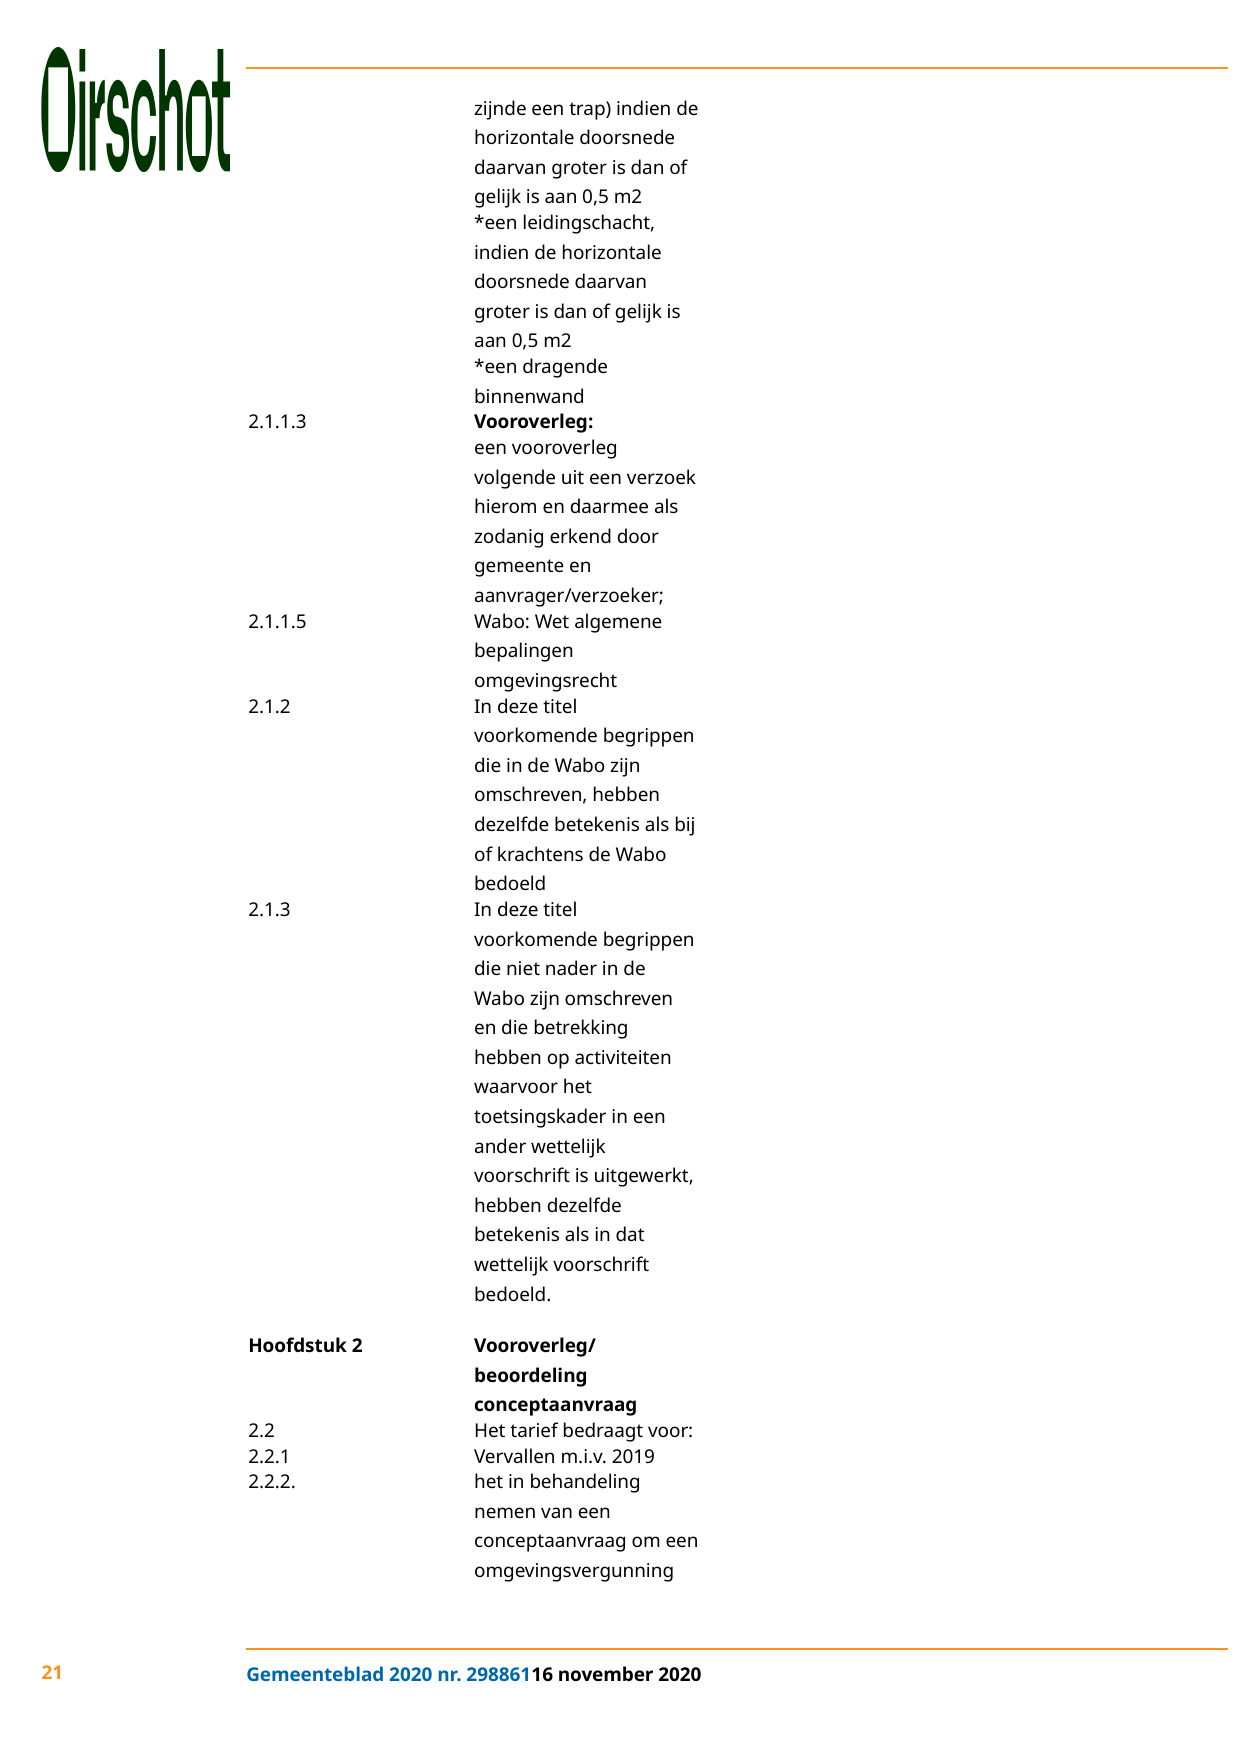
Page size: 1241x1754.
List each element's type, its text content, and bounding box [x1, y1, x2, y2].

table_cell 2.1.2 [248, 693, 474, 896]
table_cell het in behandeling nemen van een conceptaanvraag om een omgevingsvergunning [474, 1469, 700, 1583]
table_cell [700, 1306, 926, 1332]
table_cell 2.1.3 [248, 896, 474, 1306]
table_cell 2.2 [248, 1417, 474, 1443]
table_cell [926, 1417, 1152, 1443]
table_cell [926, 95, 1152, 209]
table_cell [926, 1306, 1152, 1332]
table_cell [700, 1332, 926, 1417]
table_cell Vooroverleg/beoordeling conceptaanvraag [474, 1332, 700, 1417]
table_cell [926, 409, 1152, 434]
table_cell [926, 353, 1152, 409]
table_cell zijnde een trap) indien de horizontale doorsnede daarvan groter is dan of gelijk is aan 0,5 m2 [474, 95, 700, 209]
table_cell [248, 209, 474, 353]
table_cell [700, 1443, 926, 1468]
table_cell 2.2.2. [248, 1469, 474, 1583]
table_cell [700, 95, 926, 209]
table_cell [474, 1306, 700, 1332]
table_cell [926, 693, 1152, 896]
table_cell [926, 896, 1152, 1306]
table_cell een vooroverleg volgende uit een verzoek hierom en daarmee als zodanig erkend door gemeente en aanvrager/verzoeker; [474, 434, 700, 608]
table_cell Vervallen m.i.v. 2019 [474, 1443, 700, 1468]
table_cell [700, 1469, 926, 1583]
table_cell [926, 1443, 1152, 1468]
table_cell [926, 608, 1152, 693]
table_cell [700, 209, 926, 353]
table_cell [248, 95, 474, 209]
table_cell [248, 353, 474, 409]
table_cell [248, 1306, 474, 1332]
table_cell Hoofdstuk 2 [248, 1332, 474, 1417]
table_cell [926, 1332, 1152, 1417]
table_cell [700, 693, 926, 896]
table_cell Vooroverleg: [474, 409, 700, 434]
table_cell [926, 209, 1152, 353]
table_cell In deze titel voorkomende begrippen die niet nader in de Wabo zijn omschreven en die betrekking hebben op activiteiten waarvoor het toetsingskader in een ander wettelijk voorschrift is uitgewerkt, hebben dezelfde betekenis als in dat wettelijk voorschrift bedoeld. [474, 896, 700, 1306]
table_cell 2.2.1 [248, 1443, 474, 1468]
table_cell *een dragende binnenwand [474, 353, 700, 409]
table_cell Het tarief bedraagt voor: [474, 1417, 700, 1443]
table_cell 2.1.1.3 [248, 409, 474, 434]
table_cell In deze titel voorkomende begrippen die in de Wabo zijn omschreven, hebben dezelfde betekenis als bij of krachtens de Wabo bedoeld [474, 693, 700, 896]
table_cell [700, 1417, 926, 1443]
table_cell Wabo: Wet algemene bepalingen omgevingsrecht [474, 608, 700, 693]
table_cell [700, 896, 926, 1306]
table_cell [700, 353, 926, 409]
table_cell 2.1.1.5 [248, 608, 474, 693]
table_cell [700, 409, 926, 434]
table_cell [248, 434, 474, 608]
table_cell *een leidingschacht, indien de horizontale doorsnede daarvan groter is dan of gelijk is aan 0,5 m2 [474, 209, 700, 353]
table_cell [926, 434, 1152, 608]
table_cell [700, 608, 926, 693]
picture [41, 47, 231, 172]
table_cell [926, 1469, 1152, 1583]
table_cell [700, 434, 926, 608]
